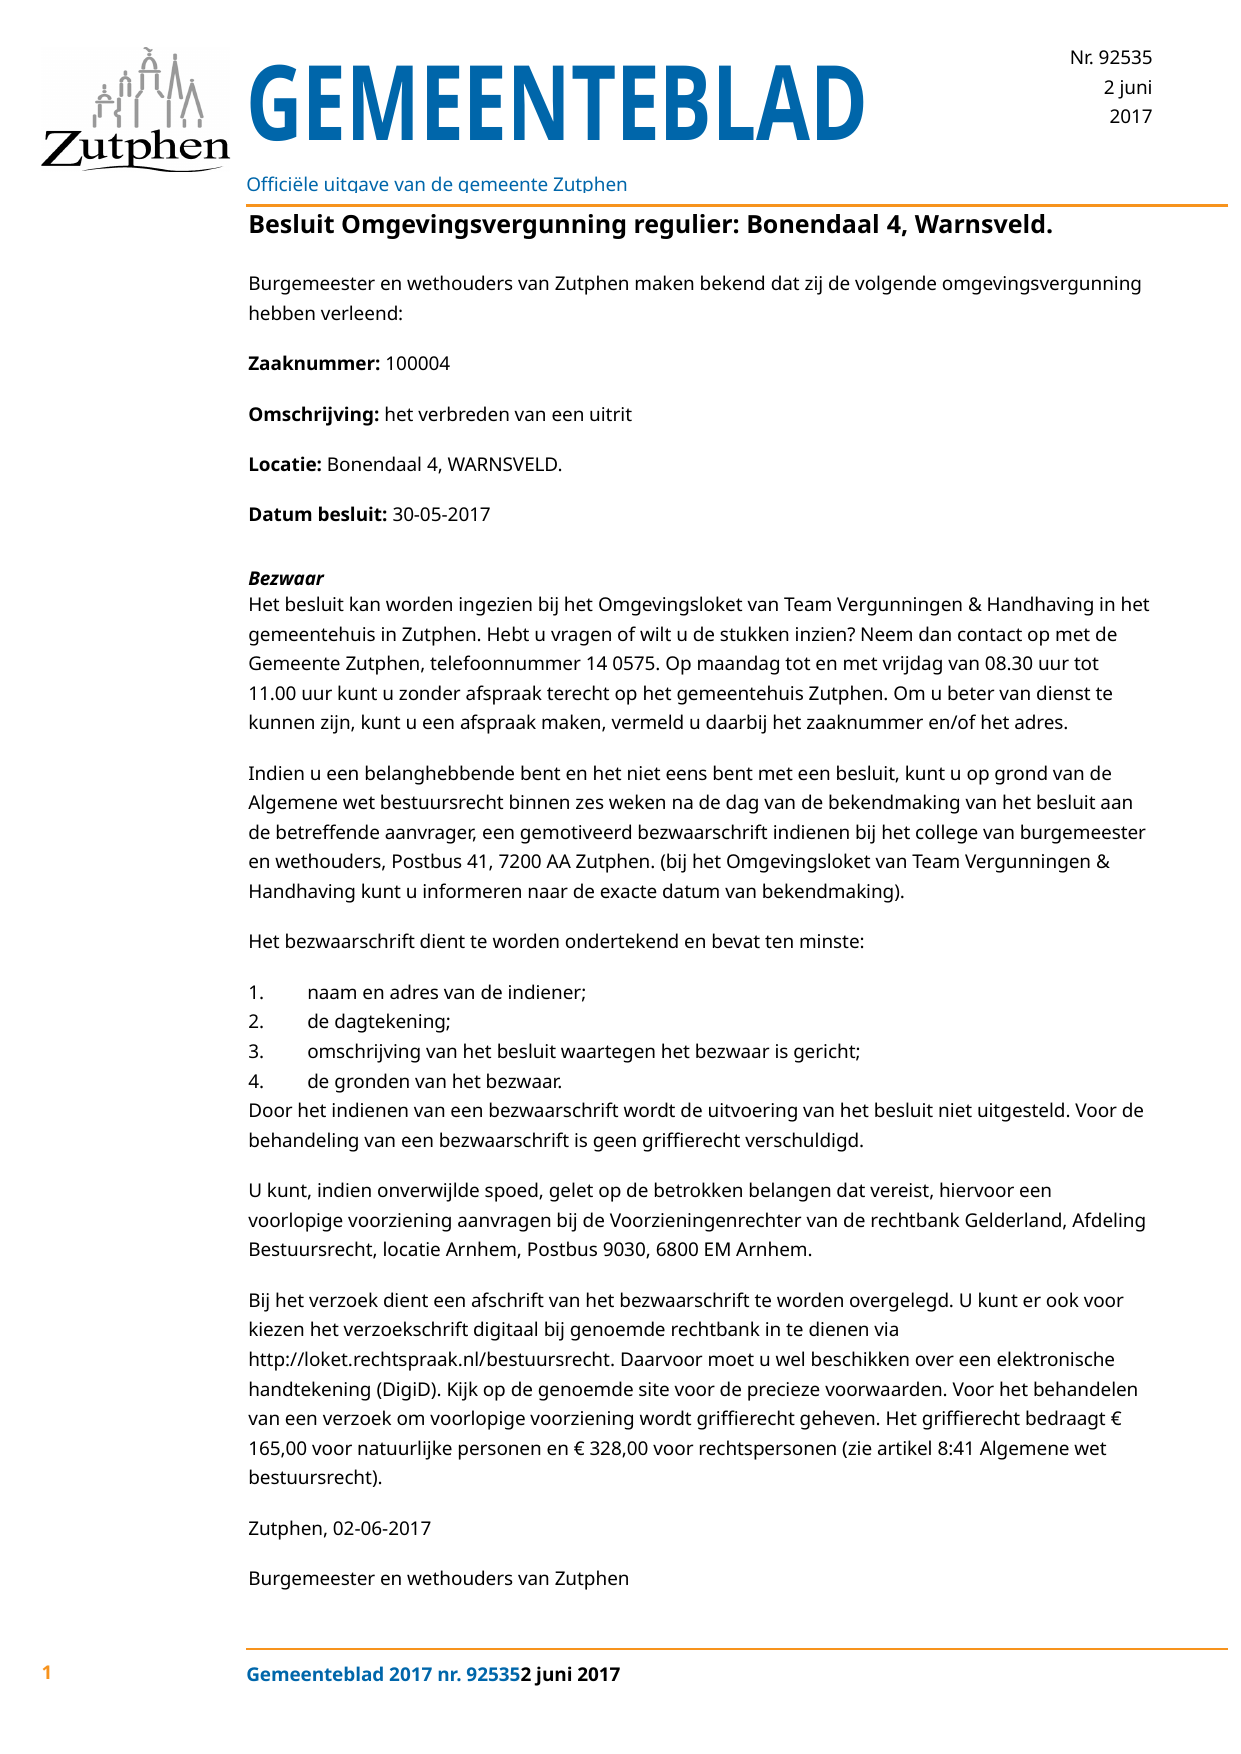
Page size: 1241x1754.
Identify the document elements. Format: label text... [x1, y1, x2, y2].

text Door het indienen van een bezwaarschrift wordt de uitvoering van het besluit niet uitgesteld. Voor de behandeling van een bezwaarschrift is geen griffierecht verschuldigd. [248, 1097, 1152, 1153]
list de gronden van het bezwaar. [248, 1068, 1152, 1094]
text Indien u een belanghebbende bent en het niet eens bent met een besluit, kunt u op grond van de Algemene wet bestuursrecht binnen zes weken na de dag van de bekendmaking van het besluit aan de betreffende aanvrager, een gemotiveerd bezwaarschrift indienen bij het college van burgemeester en wethouders, Postbus 41, 7200 AA Zutphen. (bij het Omgevingsloket van Team Vergunningen & Handhaving kunt u informeren naar de exacte datum van bekendmaking). [248, 760, 1152, 904]
text Burgemeester en wethouders van Zutphen [248, 1565, 1152, 1591]
text Zaaknummer: 100004 [248, 350, 1152, 376]
text Bezwaar [248, 566, 1152, 591]
text Bij het verzoek dient een afschrift van het bezwaarschrift te worden overgelegd. U kunt er ook voor kiezen het verzoekschrift digitaal bij genoemde rechtbank in te dienen via http://loket.rechtspraak.nl/bestuursrecht. Daarvoor moet u wel beschikken over een elektronische handtekening (DigiD). Kijk op de genoemde site voor de precieze voorwaarden. Voor het behandelen van een verzoek om voorlopige voorziening wordt griffierecht geheven. Het griffierecht bedraagt € 165,00 voor natuurlijke personen en € 328,00 voor rechtspersonen (zie artikel 8:41 Algemene wet bestuursrecht). [248, 1287, 1152, 1490]
text Besluit Omgevingsvergunning regulier: Bonendaal 4, Warnsveld. [248, 207, 1152, 241]
list de dagtekening; [248, 1009, 1152, 1034]
text Het besluit kan worden ingezien bij het Omgevingsloket van Team Vergunningen & Handhaving in het gemeentehuis in Zutphen. Hebt u vragen of wilt u de stukken inzien? Neem dan contact op met de Gemeente Zutphen, telefoonnummer 14 0575. Op maandag tot en met vrijdag van 08.30 uur tot 11.00 uur kunt u zonder afspraak terecht op het gemeentehuis Zutphen. Om u beter van dienst te kunnen zijn, kunt u een afspraak maken, vermeld u daarbij het zaaknummer en/of het adres. [248, 591, 1152, 735]
text Het bezwaarschrift dient te worden ondertekend en bevat ten minste: [248, 929, 1152, 954]
text Datum besluit: 30-05-2017 [248, 502, 1152, 527]
text Burgemeester en wethouders van Zutphen maken bekend dat zij de volgende omgevingsvergunning hebben verleend: [248, 270, 1152, 326]
text U kunt, indien onverwijlde spoed, gelet op de betrokken belangen dat vereist, hiervoor een voorlopige voorziening aanvragen bij de Voorzieningenrechter van de rechtbank Gelderland, Afdeling Bestuursrecht, locatie Arnhem, Postbus 9030, 6800 EM Arnhem. [248, 1177, 1152, 1262]
picture [41, 47, 231, 172]
text Omschrijving: het verbreden van een uitrit [248, 401, 1152, 426]
text Zutphen, 02-06-2017 [248, 1515, 1152, 1541]
list omschrijving van het besluit waartegen het bezwaar is gericht; [248, 1038, 1152, 1064]
list naam en adres van de indiener; [248, 979, 1152, 1005]
text Locatie: Bonendaal 4, WARNSVELD. [248, 451, 1152, 477]
